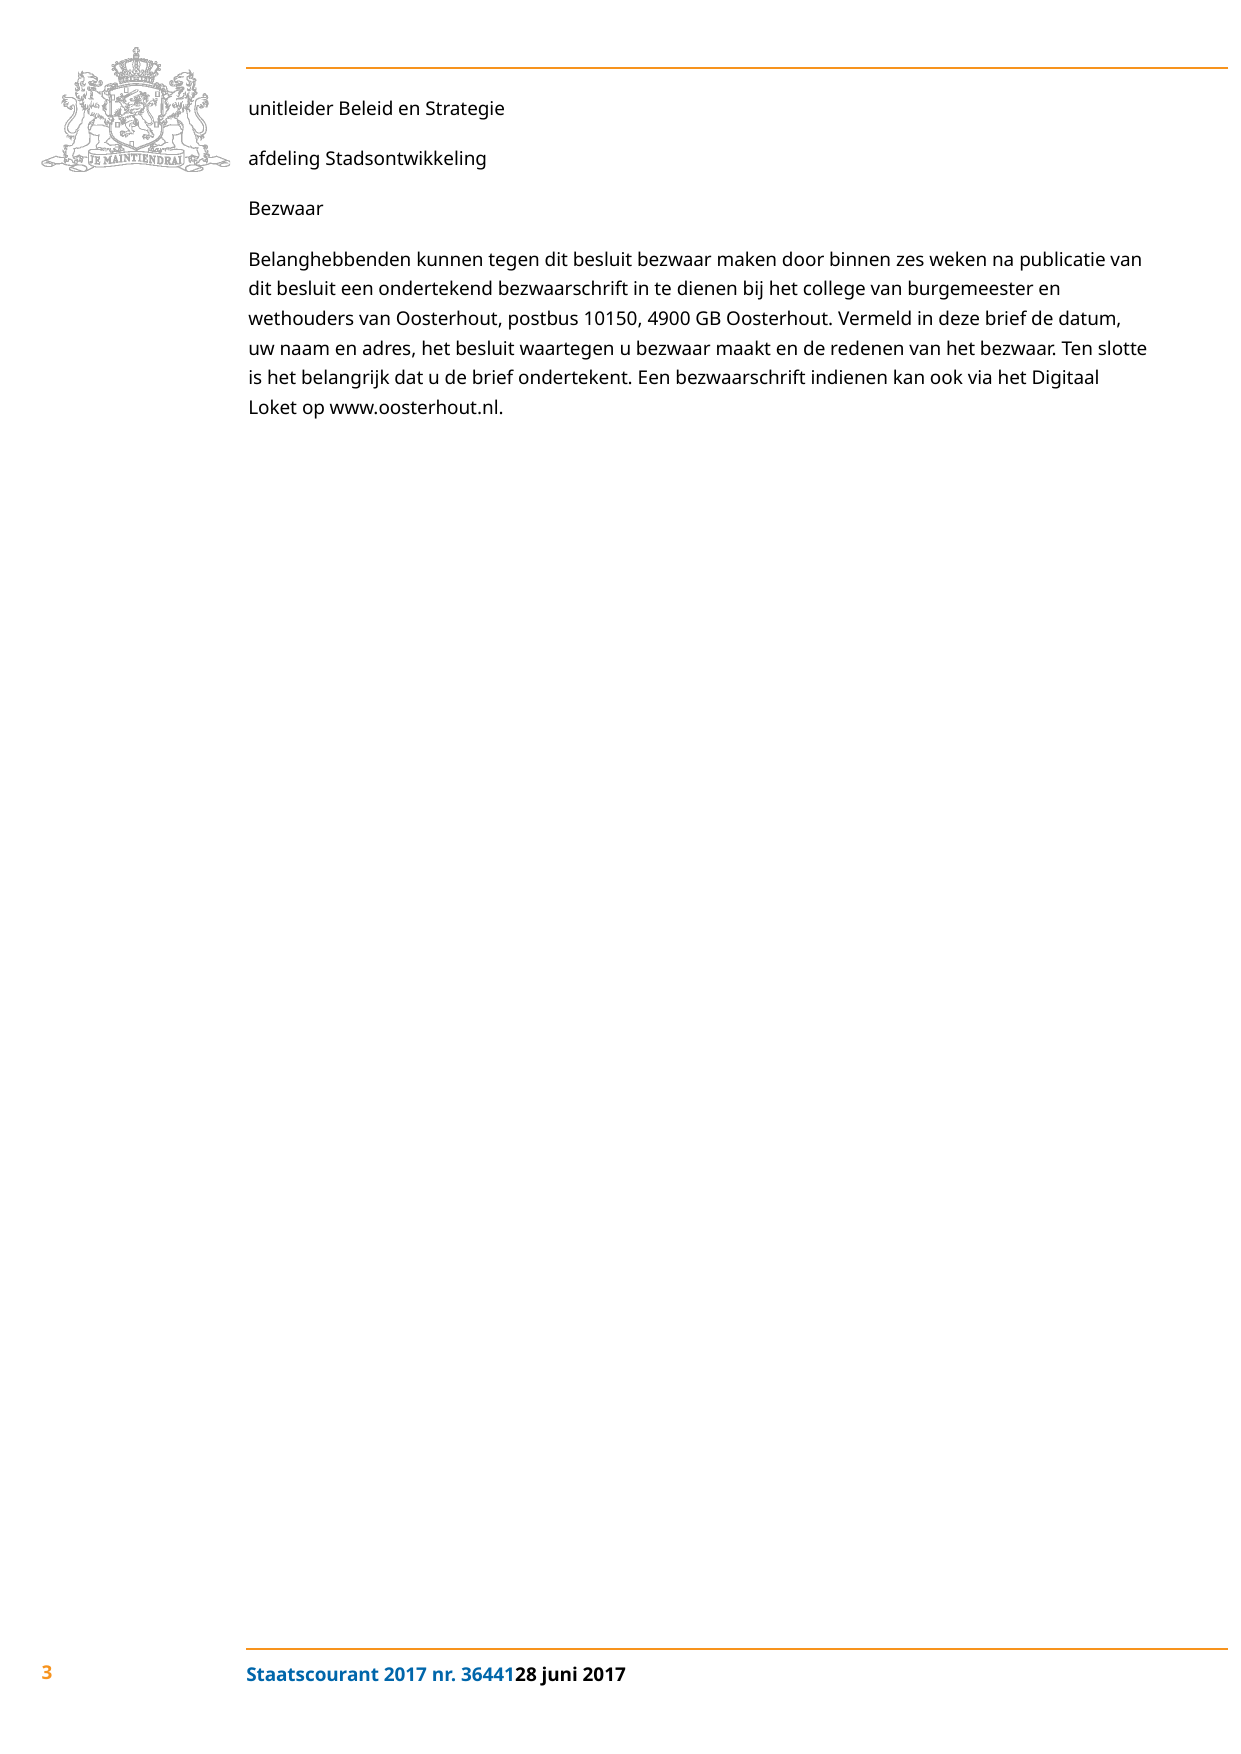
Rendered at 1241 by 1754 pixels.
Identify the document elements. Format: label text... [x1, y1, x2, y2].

picture [41, 47, 231, 172]
text Belanghebbenden kunnen tegen dit besluit bezwaar maken door binnen zes weken na publicatie van dit besluit een ondertekend bezwaarschrift in te dienen bij het college van burgemeester en wethouders van Oosterhout, postbus 10150, 4900 GB Oosterhout. Vermeld in deze brief de datum, uw naam en adres, het besluit waartegen u bezwaar maakt en de redenen van het bezwaar. Ten slotte is het belangrijk dat u de brief ondertekent. Een bezwaarschrift indienen kan ook via het Digitaal Loket op www.oosterhout.nl. [248, 246, 1152, 420]
text afdeling Stadsontwikkeling [248, 145, 1152, 171]
text unitleider Beleid en Strategie [248, 95, 1152, 121]
text Bezwaar [248, 196, 1152, 221]
